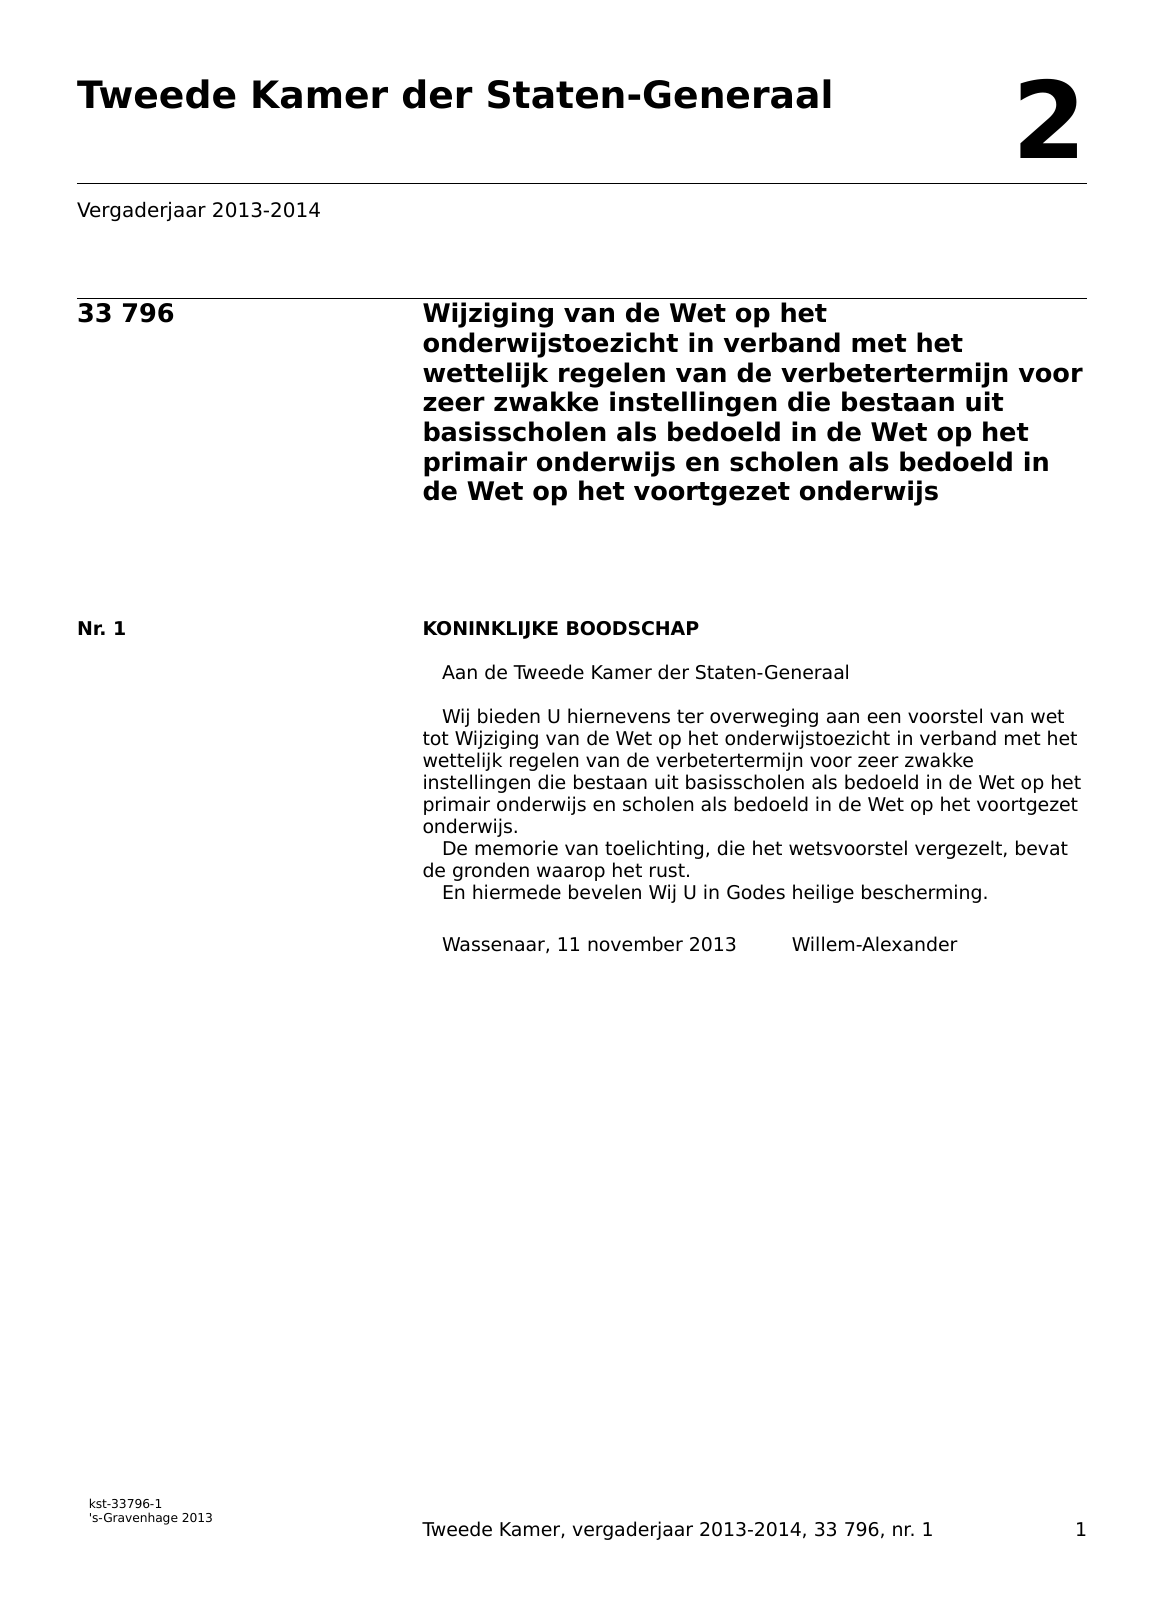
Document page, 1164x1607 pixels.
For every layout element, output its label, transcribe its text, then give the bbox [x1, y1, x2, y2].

text Wassenaar, 11 november 2013 Willem-Alexander [422, 934, 1087, 956]
text kst-33796-1 [88, 1497, 323, 1511]
table_cell Vergaderjaar 2013-2014 [77, 184, 1087, 298]
table_header 2 [886, 59, 1087, 183]
subtitle 33 796 Wijziging van de Wet op het onderwijstoezicht in verband met het wettelijk regelen van de verbetertermijn voor zeer zwakke instellingen die bestaan uit basisscholen als bedoeld in de Wet op het primair onderwijs en scholen als bedoeld in de Wet op het voortgezet onderwijs [77, 299, 1087, 507]
table_header Tweede Kamer der Staten-Generaal [77, 59, 886, 183]
text 's-Gravenhage 2013 [88, 1511, 323, 1525]
text De memorie van toelichting, die het wetsvoorstel vergezelt, bevat de gronden waarop het rust. [422, 838, 1087, 882]
text Wij bieden U hiernevens ter overweging aan een voorstel van wet tot Wijziging van de Wet op het onderwijstoezicht in verband met het wettelijk regelen van de verbetertermijn voor zeer zwakke instellingen die bestaan uit basisscholen als bedoeld in de Wet op het primair onderwijs en scholen als bedoeld in de Wet op het voortgezet onderwijs. [422, 706, 1087, 838]
text En hiermede bevelen Wij U in Godes heilige bescherming. [422, 882, 1087, 904]
subtitle Nr. 1 KONINKLIJKE BOODSCHAP [77, 618, 1087, 640]
text Aan de Tweede Kamer der Staten-Generaal [422, 662, 1087, 684]
